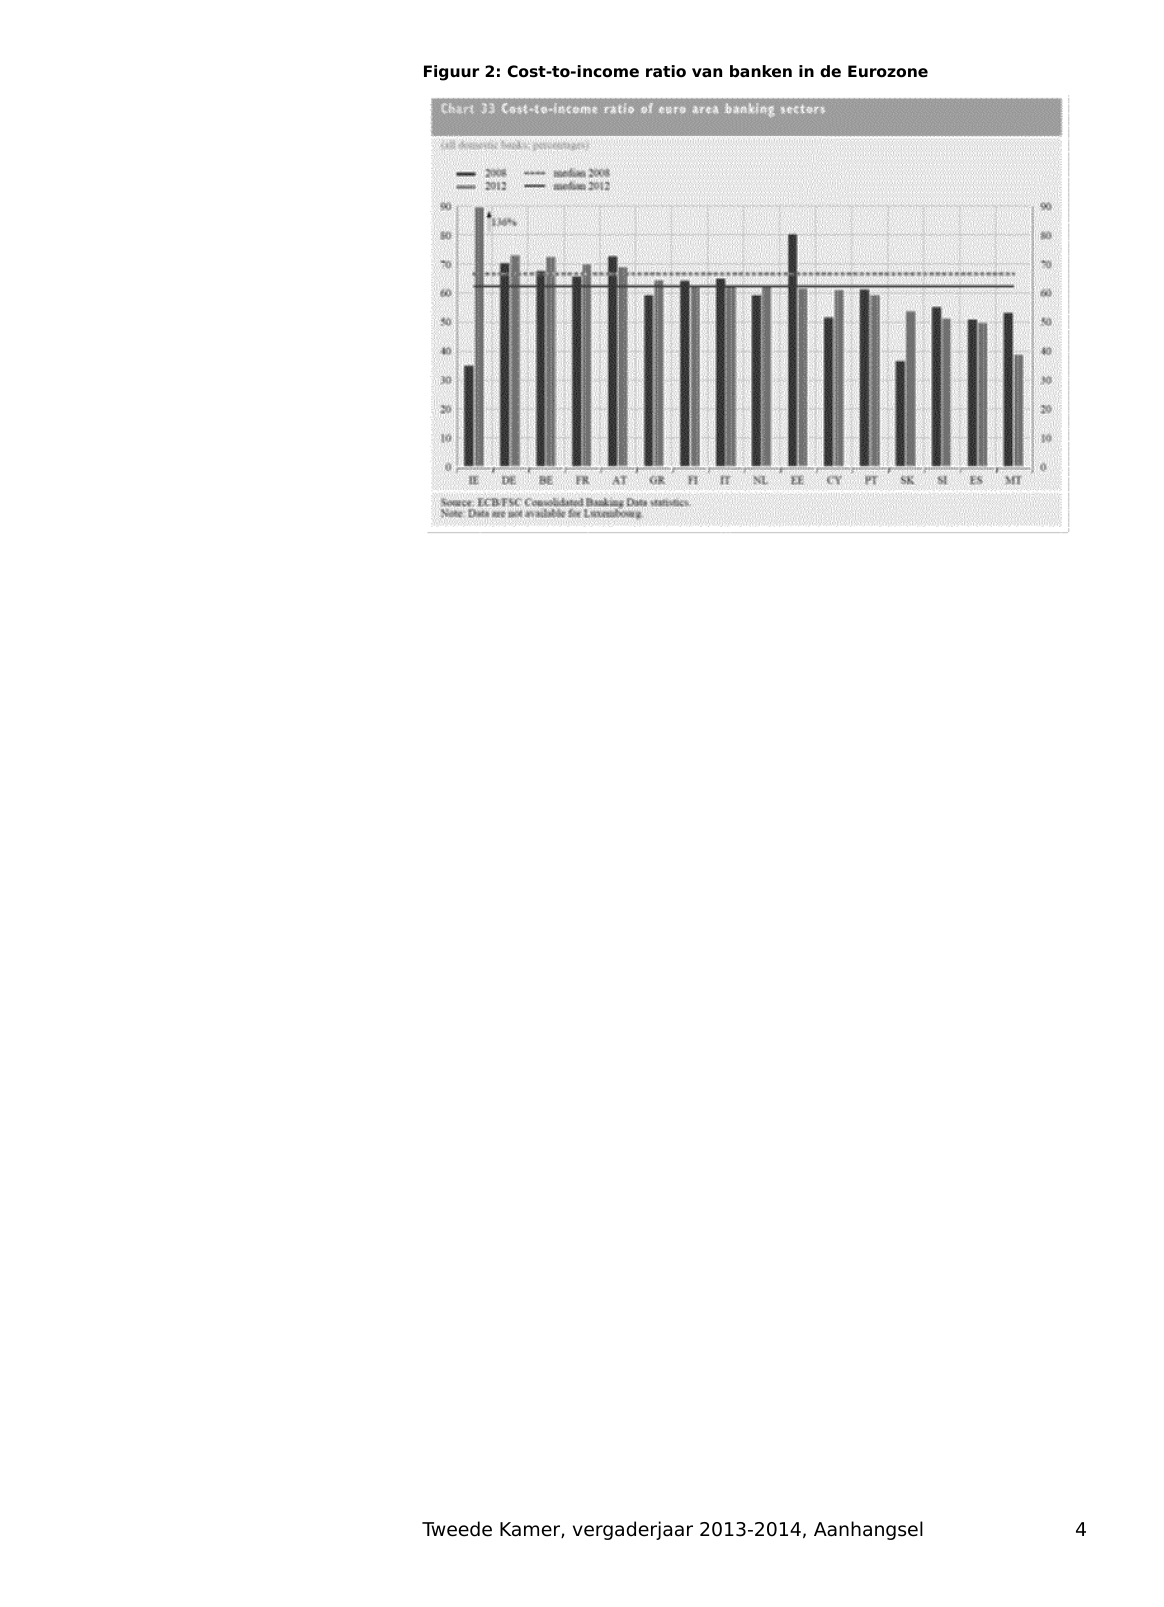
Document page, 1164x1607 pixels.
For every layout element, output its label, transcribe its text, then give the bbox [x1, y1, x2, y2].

picture [422, 92, 1072, 536]
text Figuur 2: Cost-to-income ratio van banken in de Eurozone [422, 63, 1072, 81]
